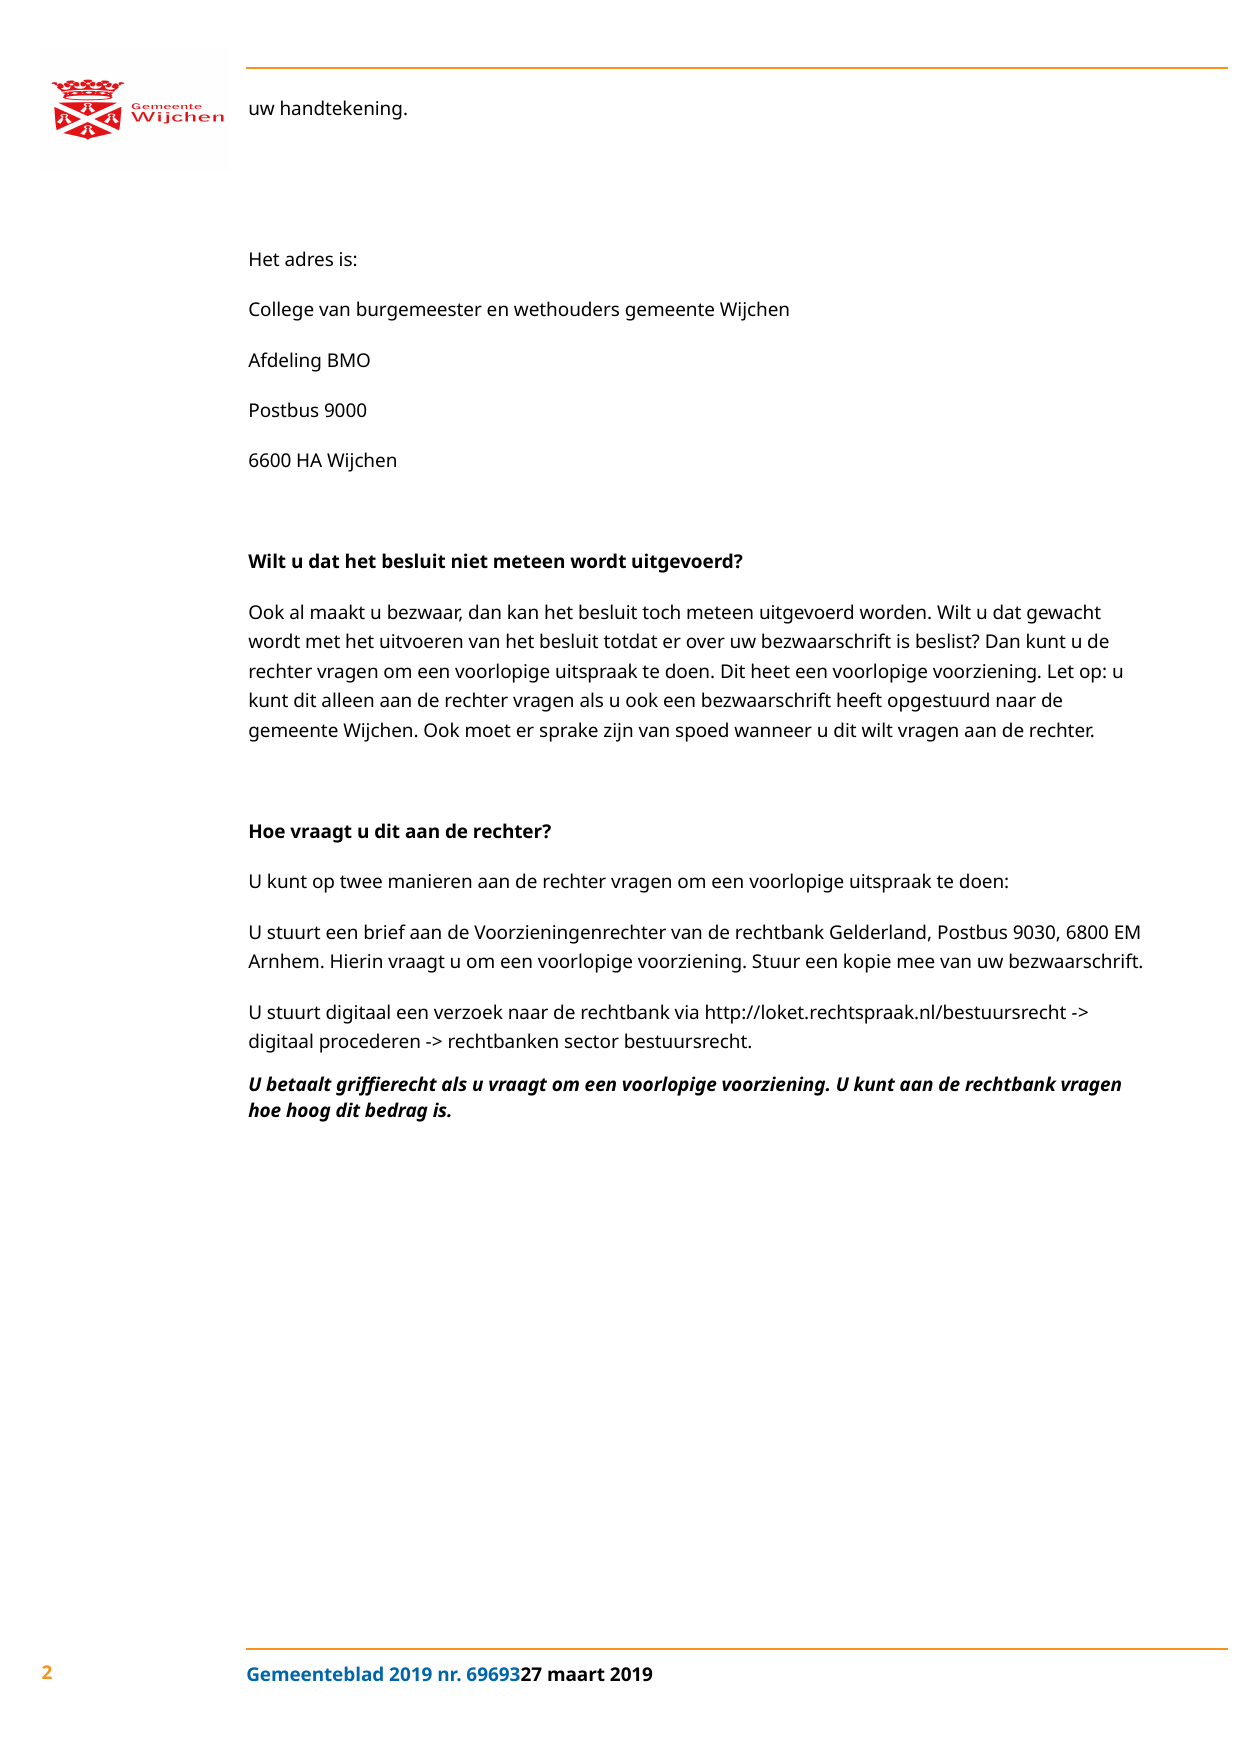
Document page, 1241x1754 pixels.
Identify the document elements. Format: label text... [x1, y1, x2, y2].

text U kunt op twee manieren aan de rechter vragen om een voorlopige uitspraak te doen: [248, 868, 1152, 894]
text Wilt u dat het besluit niet meteen wordt uitgevoerd? [248, 548, 1152, 574]
text Postbus 9000 [248, 397, 1152, 423]
text Hoe vraagt u dit aan de rechter? [248, 818, 1152, 844]
text U stuurt een brief aan de Voorzieningenrechter van de rechtbank Gelderland, Postbus 9030, 6800 EM Arnhem. Hierin vraagt u om een voorlopige voorziening. Stuur een kopie mee van uw bezwaarschrift. [248, 919, 1152, 974]
text U stuurt digitaal een verzoek naar de rechtbank via http://loket.rechtspraak.nl/bestuursrecht -> digitaal procederen -> rechtbanken sector bestuursrecht. [248, 999, 1152, 1054]
text uw handtekening. [248, 95, 1152, 121]
text Afdeling BMO [248, 347, 1152, 373]
text U betaalt griffierecht als u vraagt om een voorlopige voorziening. U kunt aan de rechtbank vragen hoe hoog dit bedrag is. [248, 1072, 1152, 1123]
text Het adres is: [248, 246, 1152, 272]
text Ook al maakt u bezwaar, dan kan het besluit toch meteen uitgevoerd worden. Wilt u dat gewacht wordt met het uitvoeren van het besluit totdat er over uw bezwaarschrift is beslist? Dan kunt u de rechter vragen om een voorlopige uitspraak te doen. Dit heet een voorlopige voorziening. Let op: u kunt dit alleen aan de rechter vragen als u ook een bezwaarschrift heeft opgestuurd naar de gemeente Wijchen. Ook moet er sprake zijn van spoed wanneer u dit wilt vragen aan de rechter. [248, 599, 1152, 743]
picture [41, 47, 231, 172]
text 6600 HA Wijchen [248, 448, 1152, 473]
text College van burgemeester en wethouders gemeente Wijchen [248, 296, 1152, 322]
